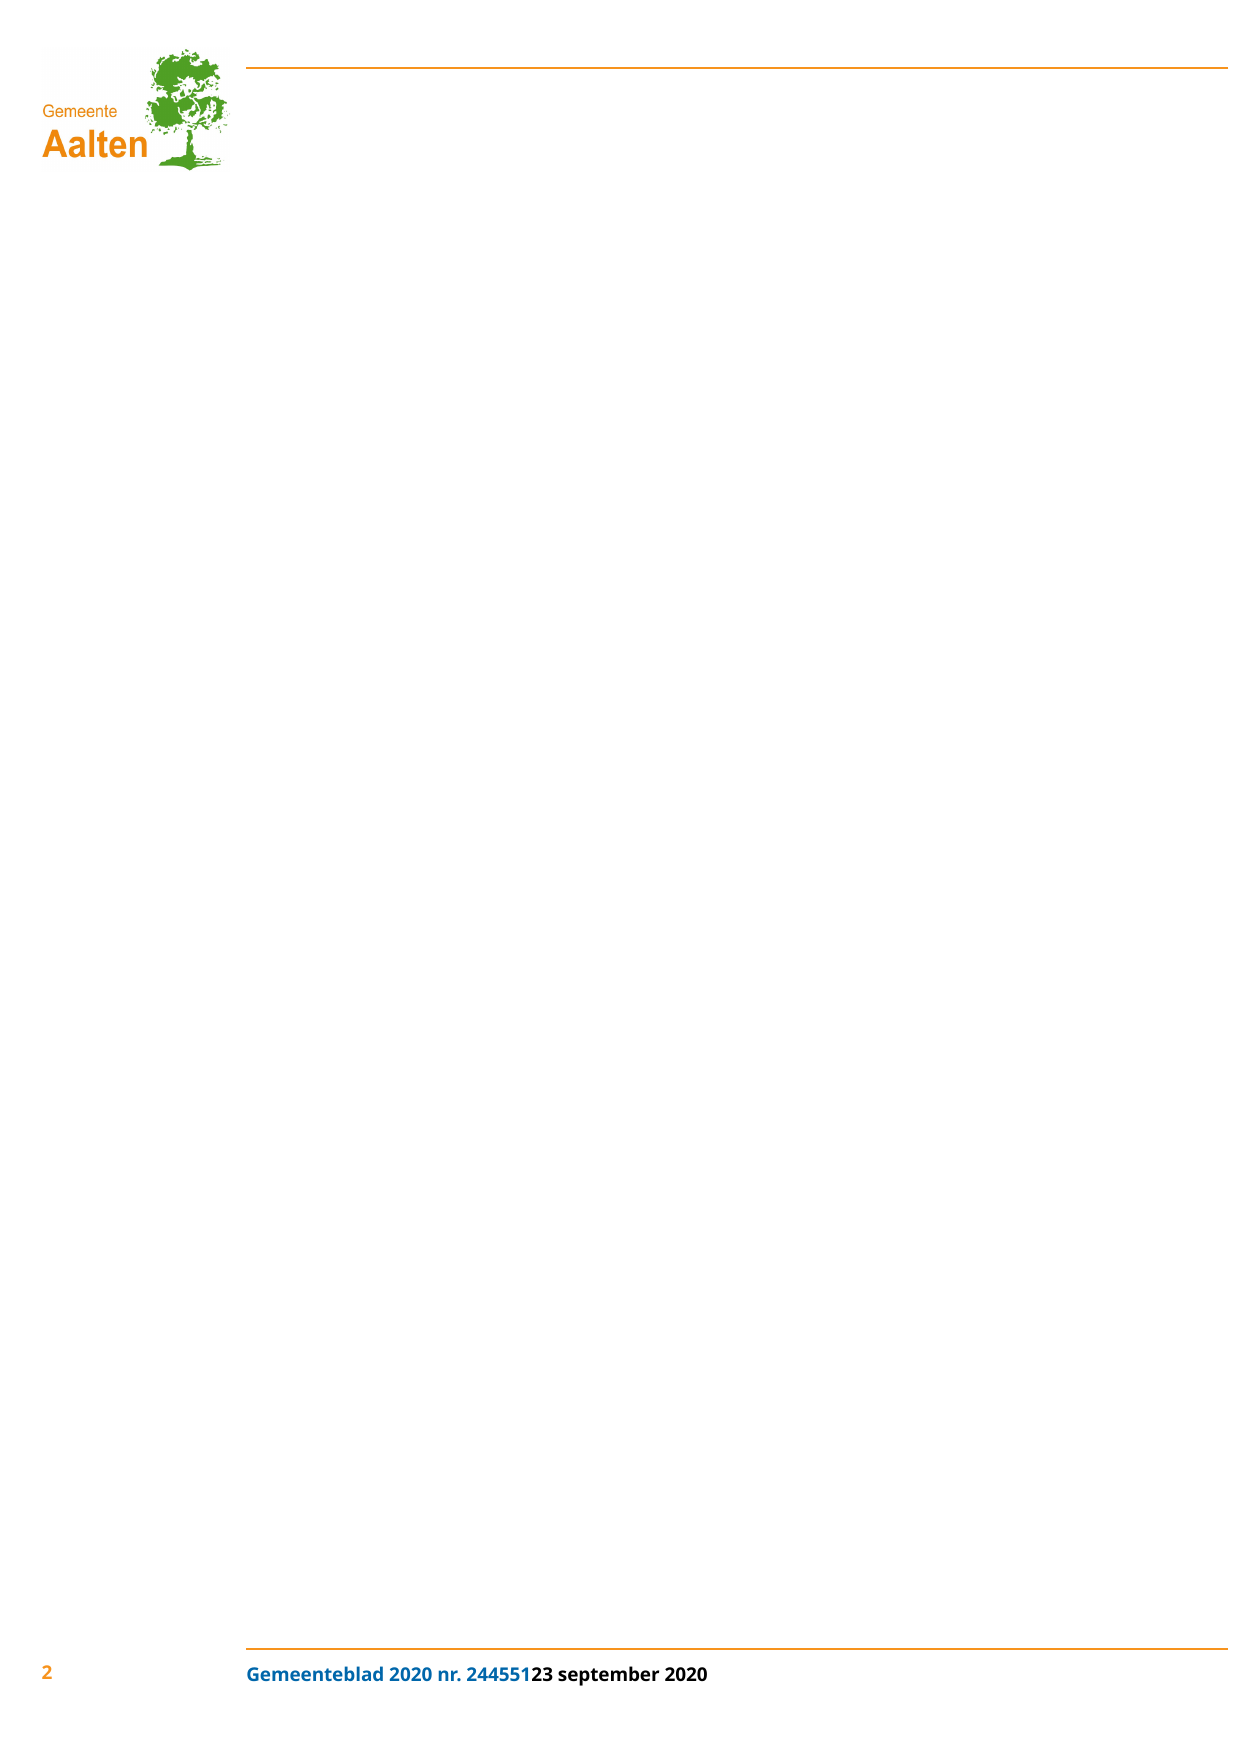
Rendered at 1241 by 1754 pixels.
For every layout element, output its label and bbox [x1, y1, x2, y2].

picture [41, 47, 231, 172]
